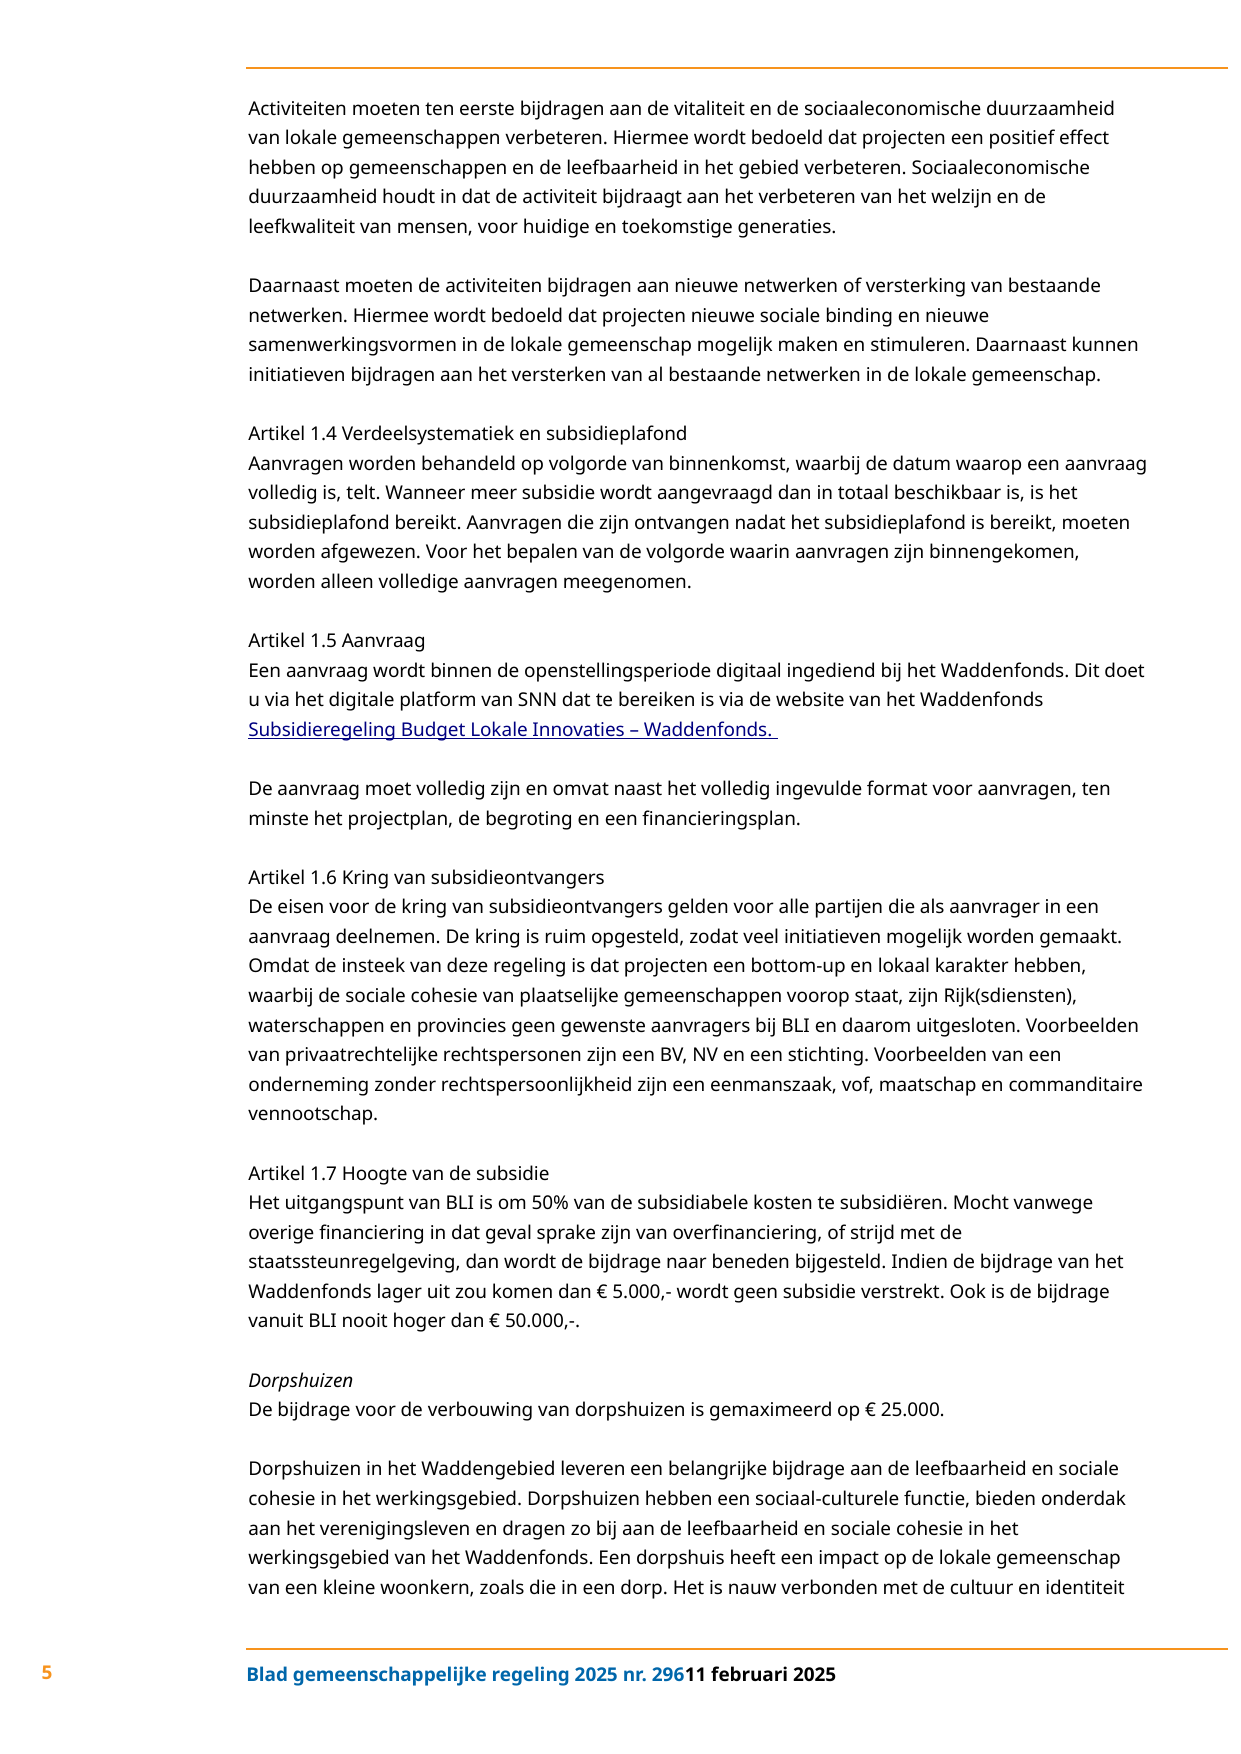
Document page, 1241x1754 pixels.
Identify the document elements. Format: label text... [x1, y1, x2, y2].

picture [41, 47, 231, 172]
text Dorpshuizen in het Waddengebied leveren een belangrijke bijdrage aan de leefbaarheid en sociale cohesie in het werkingsgebied. Dorpshuizen hebben een sociaal-culturele functie, bieden onderdak aan het verenigingsleven en dragen zo bij aan de leefbaarheid en sociale cohesie in het werkingsgebied van het Waddenfonds. Een dorpshuis heeft een impact op de lokale gemeenschap van een kleine woonkern, zoals die in een dorp. Het is nauw verbonden met de cultuur en identiteit [248, 1456, 1152, 1600]
text Artikel 1.7 Hoogte van de subsidie [248, 1160, 1152, 1186]
text Artikel 1.4 Verdeelsystematiek en subsidieplafond [248, 420, 1152, 446]
text Aanvragen worden behandeld op volgorde van binnenkomst, waarbij de datum waarop een aanvraag volledig is, telt. Wanneer meer subsidie wordt aangevraagd dan in totaal beschikbaar is, is het subsidieplafond bereikt. Aanvragen die zijn ontvangen nadat het subsidieplafond is bereikt, moeten worden afgewezen. Voor het bepalen van de volgorde waarin aanvragen zijn binnengekomen, worden alleen volledige aanvragen meegenomen. [248, 450, 1152, 594]
text Het uitgangspunt van BLI is om 50% van de subsidiabele kosten te subsidiëren. Mocht vanwege overige financiering in dat geval sprake zijn van overfinanciering, of strijd met de staatssteunregelgeving, dan wordt de bijdrage naar beneden bijgesteld. Indien de bijdrage van het Waddenfonds lager uit zou komen dan € 5.000,- wordt geen subsidie verstrekt. Ook is de bijdrage vanuit BLI nooit hoger dan € 50.000,-. [248, 1189, 1152, 1333]
text De bijdrage voor de verbouwing van dorpshuizen is gemaximeerd op € 25.000. [248, 1396, 1152, 1422]
text De aanvraag moet volledig zijn en omvat naast het volledig ingevulde format voor aanvragen, ten minste het projectplan, de begroting en een financieringsplan. [248, 775, 1152, 831]
text Daarnaast moeten de activiteiten bijdragen aan nieuwe netwerken of versterking van bestaande netwerken. Hiermee wordt bedoeld dat projecten nieuwe sociale binding en nieuwe samenwerkingsvormen in de lokale gemeenschap mogelijk maken en stimuleren. Daarnaast kunnen initiatieven bijdragen aan het versterken van al bestaande netwerken in de lokale gemeenschap. [248, 272, 1152, 387]
text Artikel 1.6 Kring van subsidieontvangers [248, 864, 1152, 890]
text Activiteiten moeten ten eerste bijdragen aan de vitaliteit en de sociaaleconomische duurzaamheid van lokale gemeenschappen verbeteren. Hiermee wordt bedoeld dat projecten een positief effect hebben op gemeenschappen en de leefbaarheid in het gebied verbeteren. Sociaaleconomische duurzaamheid houdt in dat de activiteit bijdraagt aan het verbeteren van het welzijn en de leefkwaliteit van mensen, voor huidige en toekomstige generaties. [248, 95, 1152, 239]
text Dorpshuizen [248, 1367, 1152, 1393]
text De eisen voor de kring van subsidieontvangers gelden voor alle partijen die als aanvrager in een aanvraag deelnemen. De kring is ruim opgesteld, zodat veel initiatieven mogelijk worden gemaakt. Omdat de insteek van deze regeling is dat projecten een bottom-up en lokaal karakter hebben, waarbij de sociale cohesie van plaatselijke gemeenschappen voorop staat, zijn Rijk(sdiensten), waterschappen en provincies geen gewenste aanvragers bij BLI en daarom uitgesloten. Voorbeelden van privaatrechtelijke rechtspersonen zijn een BV, NV en een stichting. Voorbeelden van een onderneming zonder rechtspersoonlijkheid zijn een eenmanszaak, vof, maatschap en commanditaire vennootschap. [248, 893, 1152, 1126]
text Een aanvraag wordt binnen de openstellingsperiode digitaal ingediend bij het Waddenfonds. Dit doet u via het digitale platform van SNN dat te bereiken is via de website van het Waddenfonds Subsidieregeling Budget Lokale Innovaties – Waddenfonds. [248, 657, 1152, 742]
text Artikel 1.5 Aanvraag [248, 627, 1152, 653]
